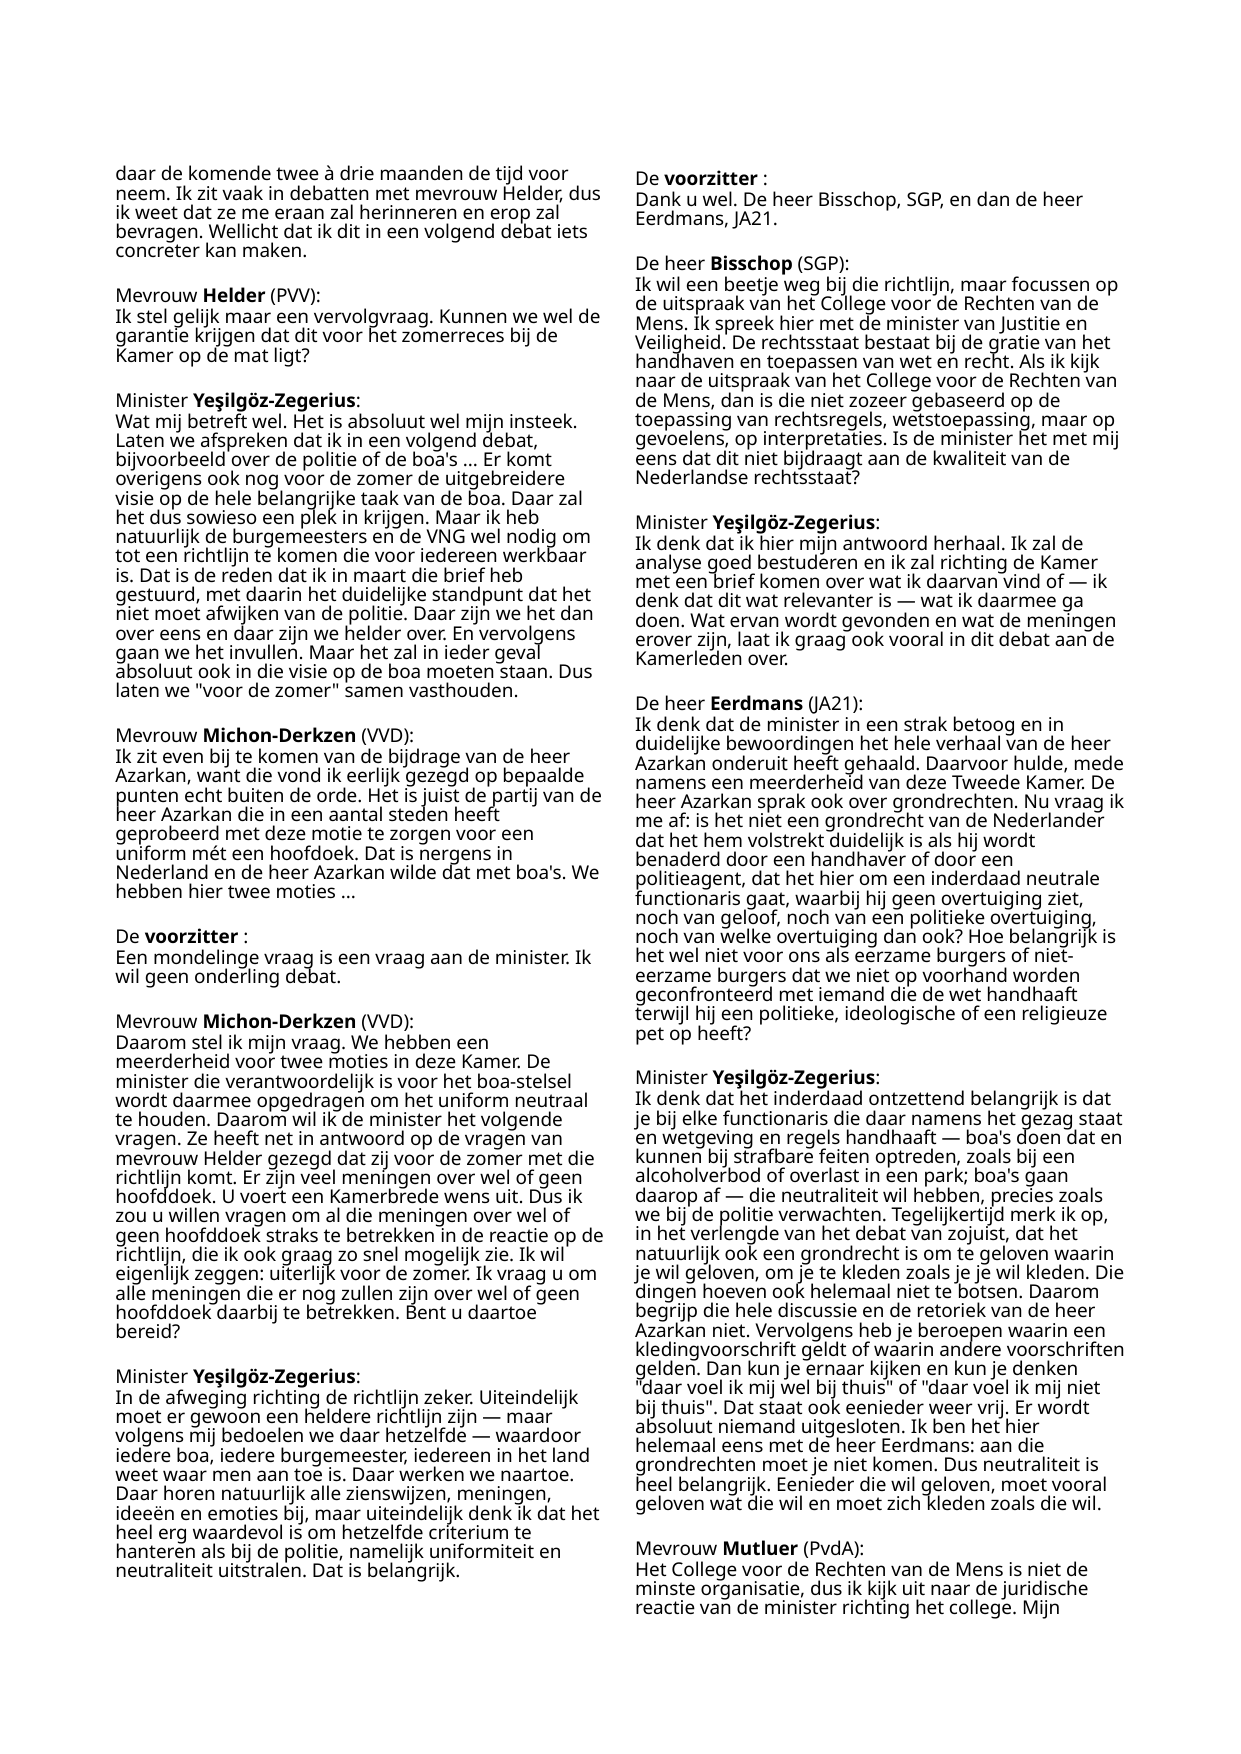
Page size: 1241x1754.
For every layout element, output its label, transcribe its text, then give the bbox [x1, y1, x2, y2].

text Ik stel gelijk maar een vervolgvraag. Kunnen we wel de garantie krijgen dat dit voor het zomerreces bij de Kamer op de mat ligt? [115, 308, 605, 366]
text Ik denk dat ik hier mijn antwoord herhaal. Ik zal de analyse goed bestuderen en ik zal richting de Kamer met een brief komen over wat ik daarvan vind of — ik denk dat dit wat relevanter is — wat ik daarmee ga doen. Wat ervan wordt gevonden en wat de meningen erover zijn, laat ik graag ook vooral in dit debat aan de Kamerleden over. [635, 535, 1125, 669]
text Wat mij betreft wel. Het is absoluut wel mijn insteek. Laten we afspreken dat ik in een volgend debat, bijvoorbeeld over de politie of de boa's ... Er komt overigens ook nog voor de zomer de uitgebreidere visie op de hele belangrijke taak van de boa. Daar zal het dus sowieso een plek in krijgen. Maar ik heb natuurlijk de burgemeesters en de VNG wel nodig om tot een richtlijn te komen die voor iedereen werkbaar is. Dat is de reden dat ik in maart die brief heb gestuurd, met daarin het duidelijke standpunt dat het niet moet afwijken van de politie. Daar zijn we het dan over eens en daar zijn we helder over. En vervolgens gaan we het invullen. Maar het zal in ieder geval absoluut ook in die visie op de boa moeten staan. Dus laten we "voor de zomer" samen vasthouden. [115, 413, 605, 702]
text Ik wil een beetje weg bij die richtlijn, maar focussen op de uitspraak van het College voor de Rechten van de Mens. Ik spreek hier met de minister van Justitie en Veiligheid. De rechtsstaat bestaat bij de gratie van het handhaven en toepassen van wet en recht. Als ik kijk naar de uitspraak van het College voor de Rechten van de Mens, dan is die niet zozeer gebaseerd op de toepassing van rechtsregels, wetstoepassing, maar op gevoelens, op interpretaties. Is de minister het met mij eens dat dit niet bijdraagt aan de kwaliteit van de Nederlandse rechtsstaat? [635, 276, 1125, 488]
text Minister Yeşilgöz-Zegerius: [115, 387, 605, 413]
text Ik denk dat de minister in een strak betoog en in duidelijke bewoordingen het hele verhaal van de heer Azarkan onderuit heeft gehaald. Daarvoor hulde, mede namens een meerderheid van deze Tweede Kamer. De heer Azarkan sprak ook over grondrechten. Nu vraag ik me af: is het niet een grondrecht van de Nederlander dat het hem volstrekt duidelijk is als hij wordt benaderd door een handhaver of door een politieagent, dat het hier om een inderdaad neutrale functionaris gaat, waarbij hij geen overtuiging ziet, noch van geloof, noch van een politieke overtuiging, noch van welke overtuiging dan ook? Hoe belangrijk is het wel niet voor ons als eerzame burgers of niet-eerzame burgers dat we niet op voorhand worden geconfronteerd met iemand die de wet handhaaft terwijl hij een politieke, ideologische of een religieuze pet op heeft? [635, 716, 1125, 1044]
text Minister Yeşilgöz-Zegerius: [635, 509, 1125, 535]
text Minister Yeşilgöz-Zegerius: [115, 1363, 605, 1389]
text Minister Yeşilgöz-Zegerius: [635, 1064, 1125, 1090]
text De heer Bisschop (SGP): [635, 250, 1125, 276]
text Mevrouw Helder (PVV): [115, 282, 605, 308]
text Daarom stel ik mijn vraag. We hebben een meerderheid voor twee moties in deze Kamer. De minister die verantwoordelijk is voor het boa-stelsel wordt daarmee opgedragen om het uniform neutraal te houden. Daarom wil ik de minister het volgende vragen. Ze heeft net in antwoord op de vragen van mevrouw Helder gezegd dat zij voor de zomer met die richtlijn komt. Er zijn veel meningen over wel of geen hoofddoek. U voert een Kamerbrede wens uit. Dus ik zou u willen vragen om al die meningen over wel of geen hoofddoek straks te betrekken in de reactie op de richtlijn, die ik ook graag zo snel mogelijk zie. Ik wil eigenlijk zeggen: uiterlijk voor de zomer. Ik vraag u om alle meningen die er nog zullen zijn over wel of geen hoofddoek daarbij te betrekken. Bent u daartoe bereid? [115, 1034, 605, 1342]
text Mevrouw Michon-Derkzen (VVD): [115, 1008, 605, 1034]
text Een mondelinge vraag is een vraag aan de minister. Ik wil geen onderling debat. [115, 949, 605, 987]
text Het College voor de Rechten van de Mens is niet de minste organisatie, dus ik kijk uit naar de juridische reactie van de minister richting het college. Mijn [635, 1561, 1125, 1619]
text De heer Eerdmans (JA21): [635, 690, 1125, 716]
text Ik denk dat het inderdaad ontzettend belangrijk is dat je bij elke functionaris die daar namens het gezag staat en wetgeving en regels handhaaft — boa's doen dat en kunnen bij strafbare feiten optreden, zoals bij een alcoholverbod of overlast in een park; boa's gaan daarop af — die neutraliteit wil hebben, precies zoals we bij de politie verwachten. Tegelijkertijd merk ik op, in het verlengde van het debat van zojuist, dat het natuurlijk ook een grondrecht is om te geloven waarin je wil geloven, om je te kleden zoals je je wil kleden. Die dingen hoeven ook helemaal niet te botsen. Daarom begrijp die hele discussie en de retoriek van de heer Azarkan niet. Vervolgens heb je beroepen waarin een kledingvoorschrift geldt of waarin andere voorschriften gelden. Dan kun je ernaar kijken en kun je denken "daar voel ik mij wel bij thuis" of "daar voel ik mij niet bij thuis". Dat staat ook eenieder weer vrij. Er wordt absoluut niemand uitgesloten. Ik ben het hier helemaal eens met de heer Eerdmans: aan die grondrechten moet je niet komen. Dus neutraliteit is heel belangrijk. Eenieder die wil geloven, moet vooral geloven wat die wil en moet zich kleden zoals die wil. [635, 1090, 1125, 1514]
text Mevrouw Mutluer (PvdA): [635, 1535, 1125, 1561]
text In de afweging richting de richtlijn zeker. Uiteindelijk moet er gewoon een heldere richtlijn zijn — maar volgens mij bedoelen we daar hetzelfde — waardoor iedere boa, iedere burgemeester, iedereen in het land weet waar men aan toe is. Daar werken we naartoe. Daar horen natuurlijk alle zienswijzen, meningen, ideeën en emoties bij, maar uiteindelijk denk ik dat het heel erg waardevol is om hetzelfde criterium te hanteren als bij de politie, namelijk uniformiteit en neutraliteit uitstralen. Dat is belangrijk. [115, 1389, 605, 1582]
text Mevrouw Michon-Derkzen (VVD): [115, 722, 605, 748]
text Dank u wel. De heer Bisschop, SGP, en dan de heer Eerdmans, JA21. [635, 191, 1125, 229]
text Ik zit even bij te komen van de bijdrage van de heer Azarkan, want die vond ik eerlijk gezegd op bepaalde punten echt buiten de orde. Het is juist de partij van de heer Azarkan die in een aantal steden heeft geprobeerd met deze motie te zorgen voor een uniform mét een hoofdoek. Dat is nergens in Nederland en de heer Azarkan wilde dat met boa's. We hebben hier twee moties ... [115, 748, 605, 902]
text De voorzitter : [115, 923, 605, 949]
text daar de komende twee à drie maanden de tijd voor neem. Ik zit vaak in debatten met mevrouw Helder, dus ik weet dat ze me eraan zal herinneren en erop zal bevragen. Wellicht dat ik dit in een volgend debat iets concreter kan maken. [115, 165, 605, 262]
text De voorzitter : [635, 165, 1125, 191]
